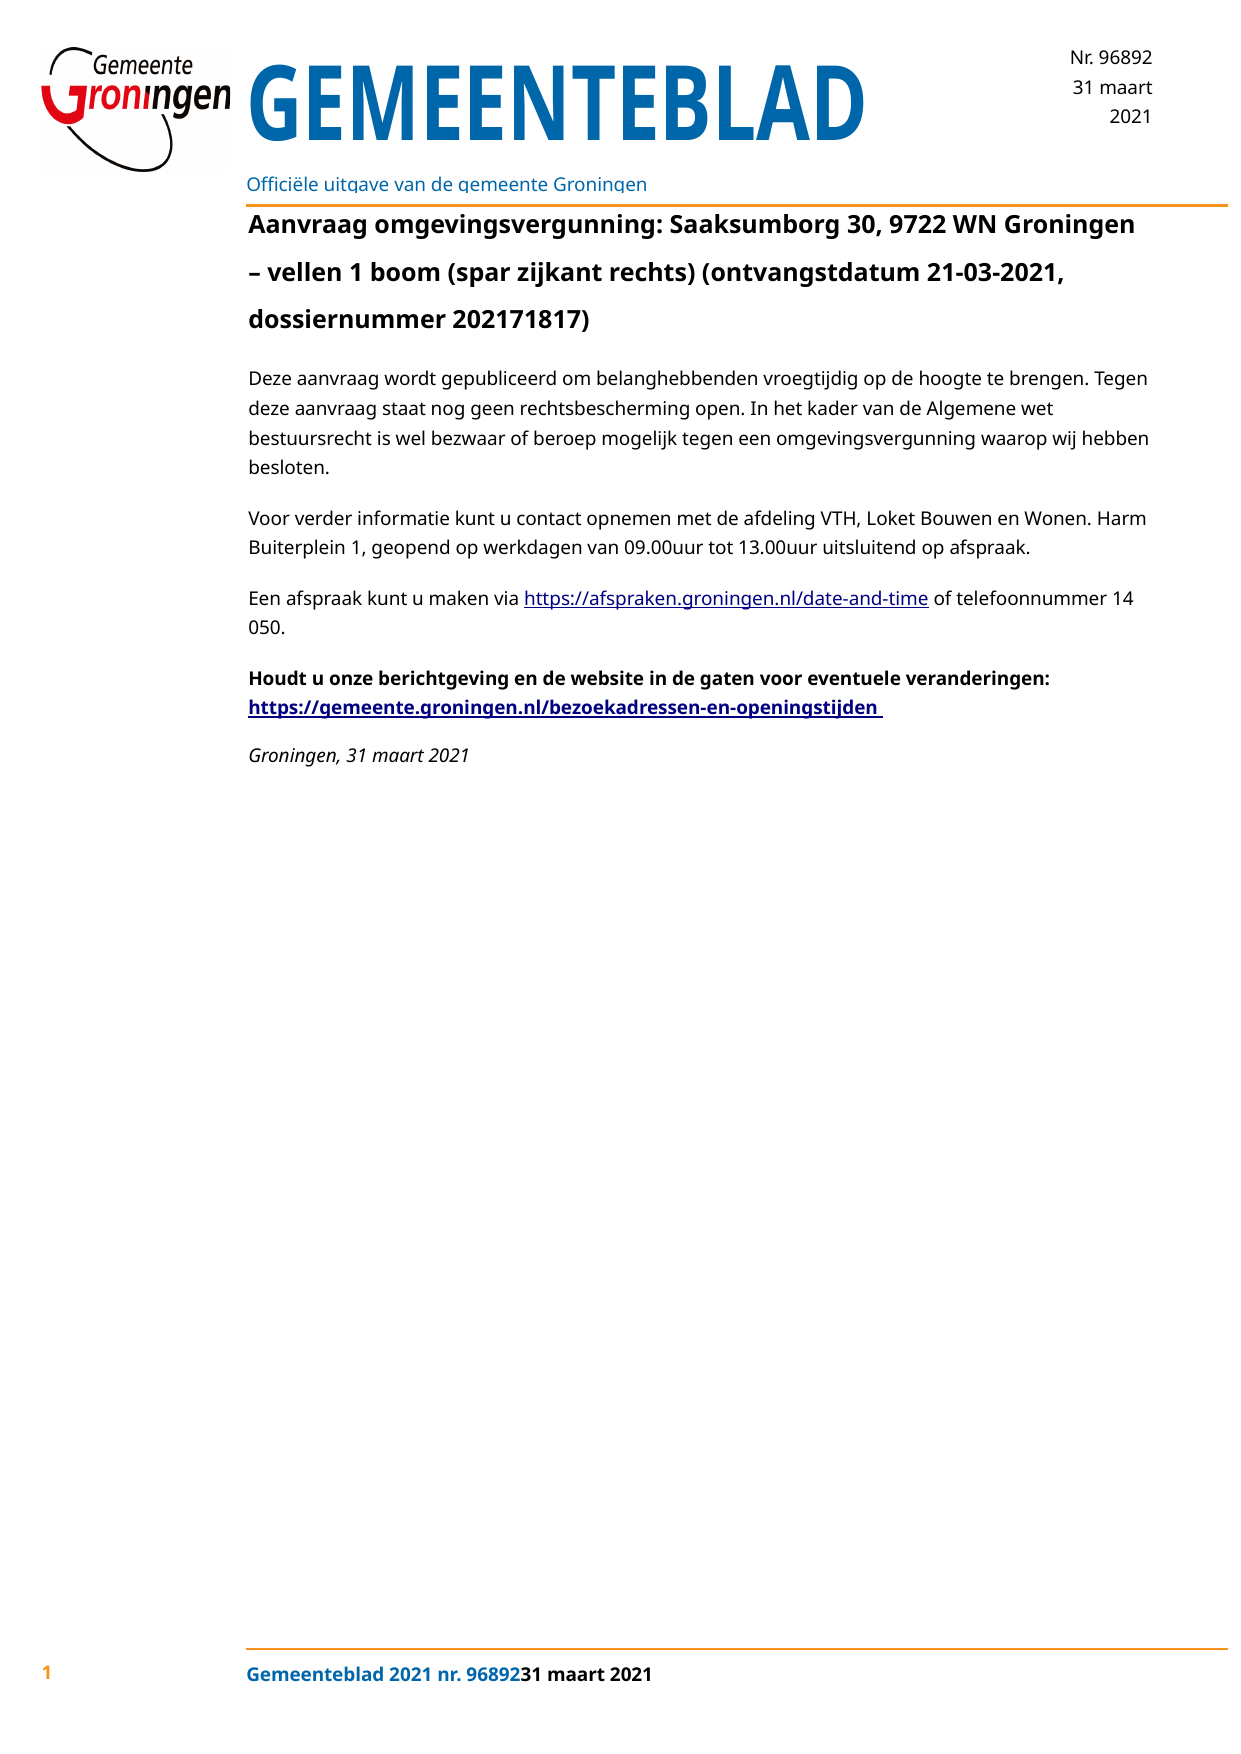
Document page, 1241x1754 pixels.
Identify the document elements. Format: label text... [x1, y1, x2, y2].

text Aanvraag omgevingsvergunning: Saaksumborg 30, 9722 WN Groningen – vellen 1 boom (spar zijkant rechts) (ontvangstdatum 21-03-2021, dossiernummer 202171817) [248, 207, 1152, 336]
text Een afspraak kunt u maken via https://afspraken.groningen.nl/date-and-time of telefoonnummer 14 050. [248, 585, 1152, 640]
text Voor verder informatie kunt u contact opnemen met de afdeling VTH, Loket Bouwen en Wonen. Harm Buiterplein 1, geopend op werkdagen van 09.00uur tot 13.00uur uitsluitend op afspraak. [248, 505, 1152, 560]
text Houdt u onze berichtgeving en de website in de gaten voor eventuele veranderingen: https://gemeente.groningen.nl/bezoekadressen-en-openingstijden [248, 665, 1152, 720]
text Deze aanvraag wordt gepubliceerd om belanghebbenden vroegtijdig op de hoogte te brengen. Tegen deze aanvraag staat nog geen rechtsbescherming open. In het kader van de Algemene wet bestuursrecht is wel bezwaar of beroep mogelijk tegen een omgevingsvergunning waarop wij hebben besloten. [248, 366, 1152, 480]
picture [41, 47, 231, 172]
text Groningen, 31 maart 2021 [248, 742, 1152, 768]
